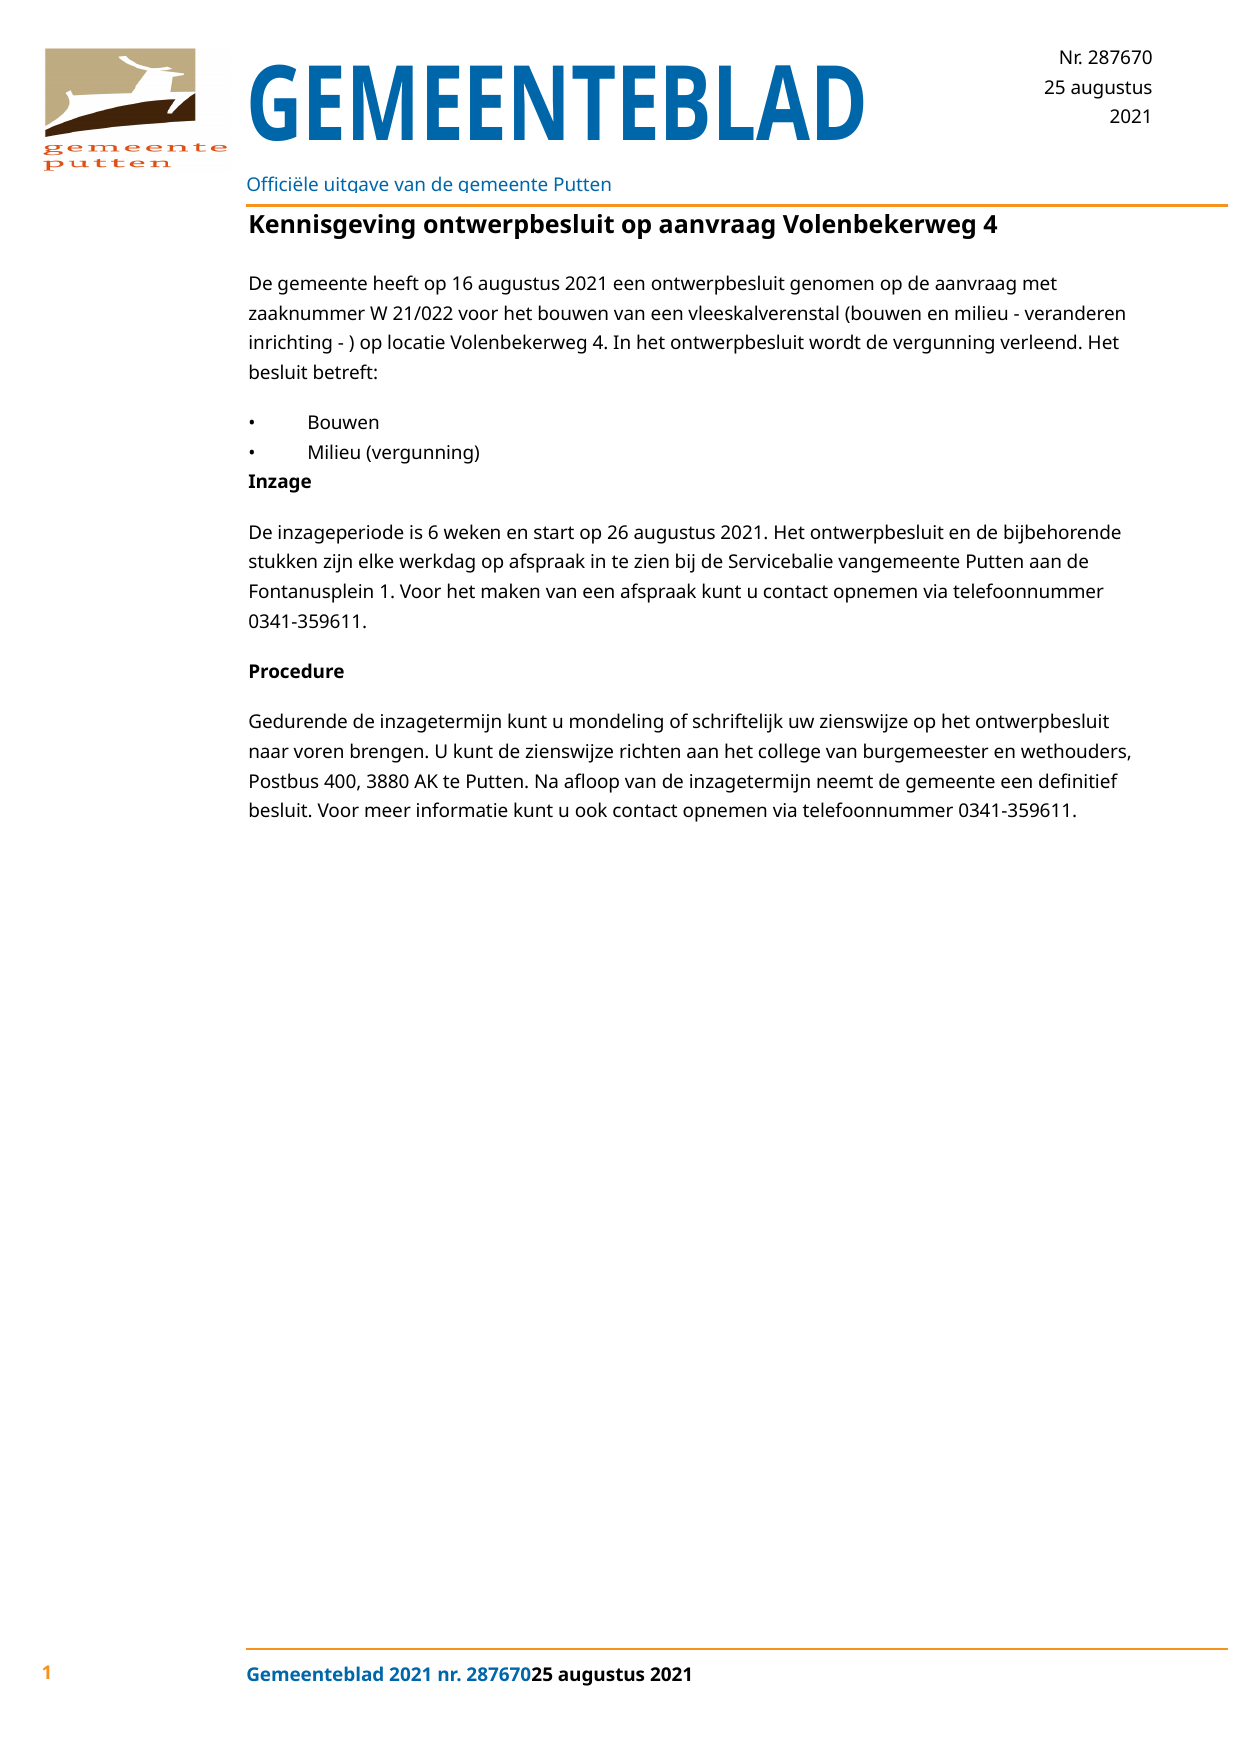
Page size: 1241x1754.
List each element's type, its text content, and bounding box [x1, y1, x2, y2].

text Gedurende de inzagetermijn kunt u mondeling of schriftelijk uw zienswijze op het ontwerpbesluit naar voren brengen. U kunt de zienswijze richten aan het college van burgemeester en wethouders, Postbus 400, 3880 AK te Putten. Na afloop van de inzagetermijn neemt de gemeente een definitief besluit. Voor meer informatie kunt u ook contact opnemen via telefoonnummer 0341-359611. [248, 709, 1152, 823]
picture [41, 47, 231, 172]
text Inzage [248, 469, 1152, 494]
list Milieu (vergunning) [248, 439, 1152, 465]
list Bouwen [248, 409, 1152, 435]
text Procedure [248, 658, 1152, 684]
text De gemeente heeft op 16 augustus 2021 een ontwerpbesluit genomen op de aanvraag met zaaknummer W 21/022 voor het bouwen van een vleeskalverenstal (bouwen en milieu - veranderen inrichting - ) op locatie Volenbekerweg 4. In het ontwerpbesluit wordt de vergunning verleend. Het besluit betreft: [248, 270, 1152, 385]
text Kennisgeving ontwerpbesluit op aanvraag Volenbekerweg 4 [248, 207, 1152, 241]
text De inzageperiode is 6 weken en start op 26 augustus 2021. Het ontwerpbesluit en de bijbehorende stukken zijn elke werkdag op afspraak in te zien bij de Servicebalie vangemeente Putten aan de Fontanusplein 1. Voor het maken van een afspraak kunt u contact opnemen via telefoonnummer 0341-359611. [248, 519, 1152, 633]
